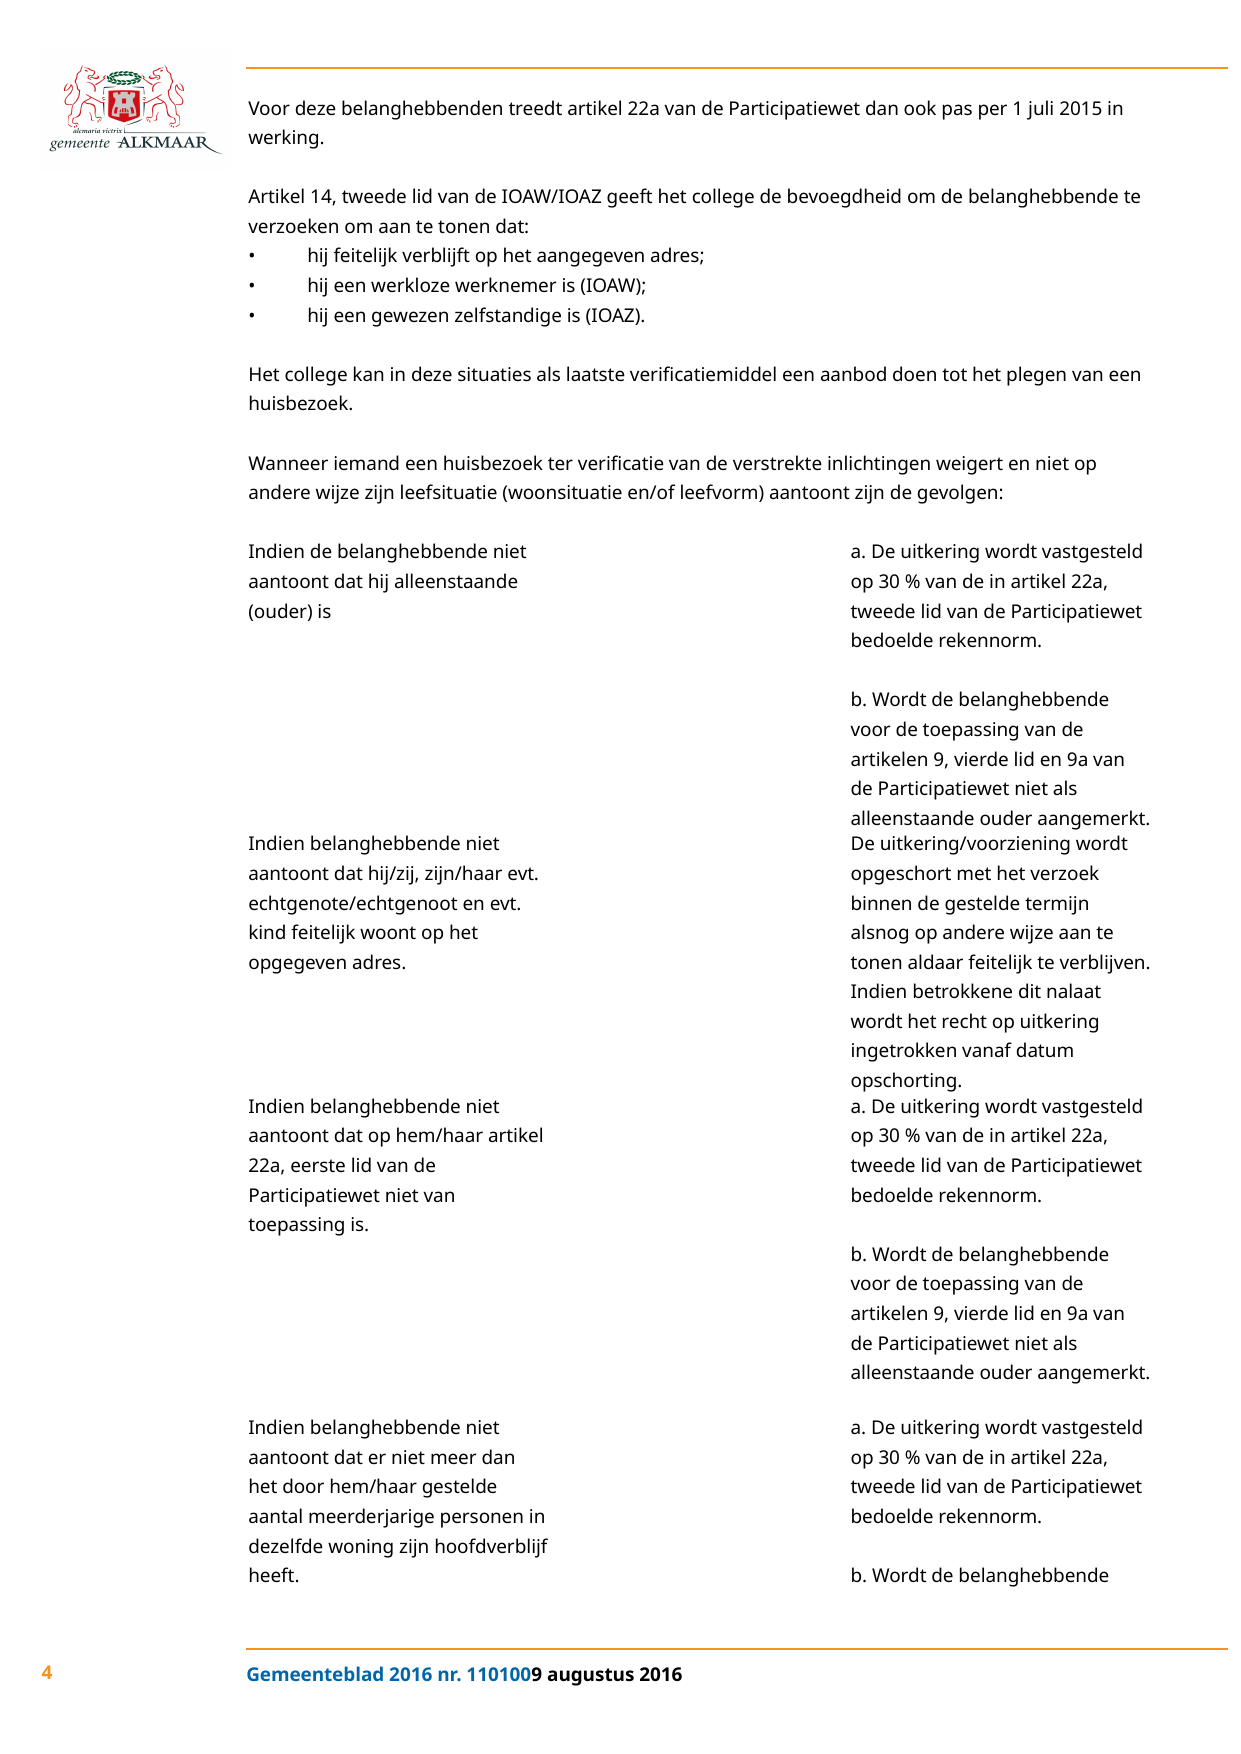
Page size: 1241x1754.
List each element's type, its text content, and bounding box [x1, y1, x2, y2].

text Artikel 14, tweede lid van de IOAW/IOAZ geeft het college de bevoegdheid om de belanghebbende te verzoeken om aan te tonen dat: [248, 183, 1152, 239]
text Het college kan in deze situaties als laatste verificatiemiddel een aanbod doen tot het plegen van een huisbezoek. [248, 361, 1152, 416]
table_cell Indien belanghebbende niet aantoont dat er niet meer dan het door hem/haar gestelde aantal meerderjarige personen in dezelfde woning zijn hoofdverblijf heeft. [248, 1415, 549, 1588]
table_cell a. De uitkering wordt vastgesteld op 30 % van de in artikel 22a, tweede lid van de Participatiewet bedoelde rekennorm. b. Wordt de belanghebbende [850, 1415, 1152, 1588]
table_cell [549, 1415, 850, 1588]
table_cell [549, 831, 850, 1093]
table_header Indien de belanghebbende niet aantoont dat hij alleenstaande (ouder) is [248, 539, 549, 831]
table_cell De uitkering/voorziening wordt opgeschort met het verzoek binnen de gestelde termijn alsnog op andere wijze aan te tonen aldaar feitelijk te verblijven. Indien betrokkene dit nalaat wordt het recht op uitkering ingetrokken vanaf datum opschorting. [850, 831, 1152, 1093]
table_cell a. De uitkering wordt vastgesteld op 30 % van de in artikel 22a, tweede lid van de Participatiewet bedoelde rekennorm. b. Wordt de belanghebbende voor de toepassing van de artikelen 9, vierde lid en 9a van de Participatiewet niet als alleenstaande ouder aangemerkt. [850, 1093, 1152, 1414]
picture [41, 47, 231, 172]
table_header [549, 539, 850, 831]
list hij een werkloze werknemer is (IOAW); [248, 272, 1152, 298]
text Voor deze belanghebbenden treedt artikel 22a van de Participatiewet dan ook pas per 1 juli 2015 in werking. [248, 95, 1152, 150]
table_cell Indien belanghebbende niet aantoont dat op hem/haar artikel 22a, eerste lid van de Participatiewet niet van toepassing is. [248, 1093, 549, 1414]
table_header a. De uitkering wordt vastgesteld op 30 % van de in artikel 22a, tweede lid van de Participatiewet bedoelde rekennorm. b. Wordt de belanghebbende voor de toepassing van de artikelen 9, vierde lid en 9a van de Participatiewet niet als alleenstaande ouder aangemerkt. [850, 539, 1152, 831]
text Wanneer iemand een huisbezoek ter verificatie van de verstrekte inlichtingen weigert en niet op andere wijze zijn leefsituatie (woonsituatie en/of leefvorm) aantoont zijn de gevolgen: [248, 450, 1152, 505]
table_cell [549, 1093, 850, 1414]
list hij een gewezen zelfstandige is (IOAZ). [248, 302, 1152, 328]
table_cell Indien belanghebbende niet aantoont dat hij/zij, zijn/haar evt. echtgenote/echtgenoot en evt. kind feitelijk woont op het opgegeven adres. [248, 831, 549, 1093]
list hij feitelijk verblijft op het aangegeven adres; [248, 243, 1152, 268]
